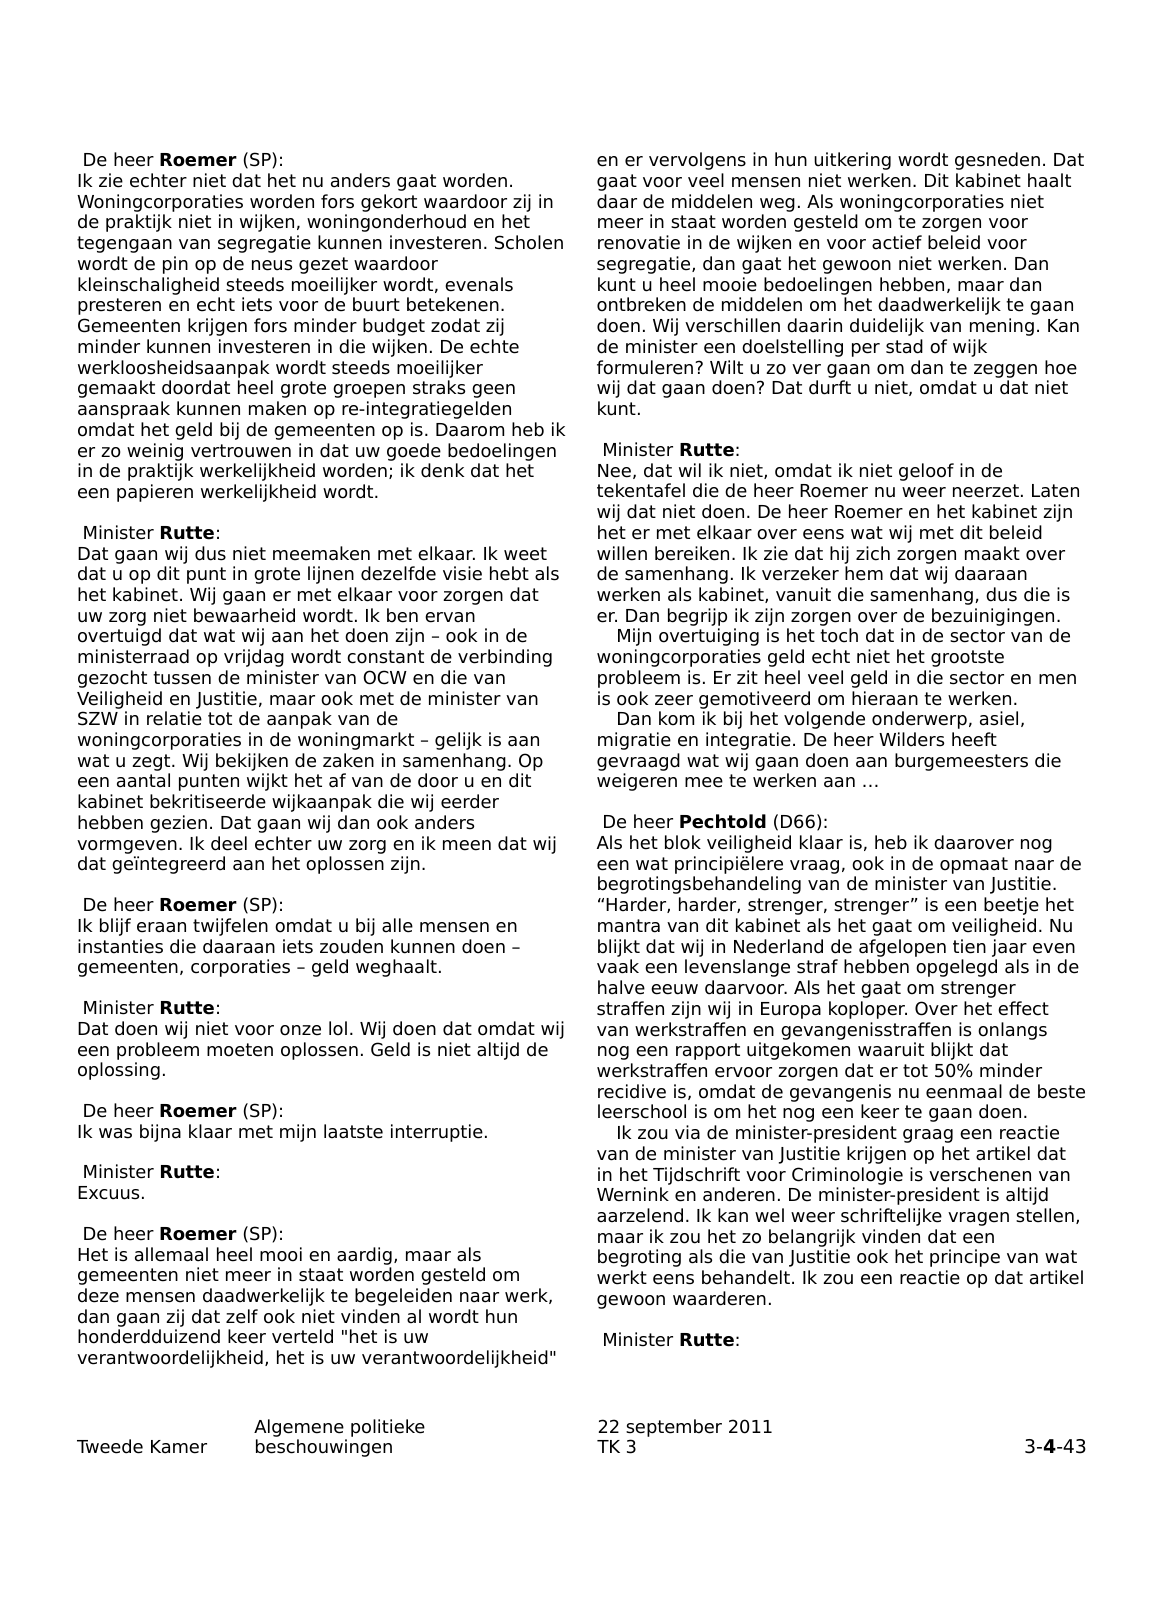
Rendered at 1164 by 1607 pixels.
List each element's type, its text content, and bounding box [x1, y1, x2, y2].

text en er vervolgens in hun uitkering wordt gesneden. Dat gaat voor veel mensen niet werken. Dit kabinet haalt daar de middelen weg. Als woningcorporaties niet meer in staat worden gesteld om te zorgen voor renovatie in de wijken en voor actief beleid voor segregatie, dan gaat het gewoon niet werken. Dan kunt u heel mooie bedoelingen hebben, maar dan ontbreken de middelen om het daadwerkelijk te gaan doen. Wij verschillen daarin duidelijk van mening. Kan de minister een doelstelling per stad of wijk formuleren? Wilt u zo ver gaan om dan te zeggen hoe wij dat gaan doen? Dat durft u niet, omdat u dat niet kunt. [596, 150, 1087, 420]
text Ik zou via de minister-president graag een reactie van de minister van Justitie krijgen op het artikel dat in het Tijdschrift voor Criminologie is verschenen van Wernink en anderen. De minister-president is altijd aarzelend. Ik kan wel weer schriftelijke vragen stellen, maar ik zou het zo belangrijk vinden dat een begroting als die van Justitie ook het principe van wat werkt eens behandelt. Ik zou een reactie op dat artikel gewoon waarderen. [596, 1123, 1087, 1309]
text Ik zie echter niet dat het nu anders gaat worden. Woningcorporaties worden fors gekort waardoor zij in de praktijk niet in wijken, woningonderhoud en het tegengaan van segregatie kunnen investeren. Scholen wordt de pin op de neus gezet waardoor kleinschaligheid steeds moeilijker wordt, evenals presteren en echt iets voor de buurt betekenen. Gemeenten krijgen fors minder budget zodat zij minder kunnen investeren in die wijken. De echte werkloosheidsaanpak wordt steeds moeilijker gemaakt doordat heel grote groepen straks geen aanspraak kunnen maken op re-integratiegelden omdat het geld bij de gemeenten op is. Daarom heb ik er zo weinig vertrouwen in dat uw goede bedoelingen in de praktijk werkelijkheid worden; ik denk dat het een papieren werkelijkheid wordt. [77, 171, 567, 503]
text Dat doen wij niet voor onze lol. Wij doen dat omdat wij een probleem moeten oplossen. Geld is niet altijd de oplossing. [77, 1019, 567, 1081]
text Dan kom ik bij het volgende onderwerp, asiel, migratie en integratie. De heer Wilders heeft gevraagd wat wij gaan doen aan burgemeesters die weigeren mee te werken aan … [596, 709, 1087, 792]
text Nee, dat wil ik niet, omdat ik niet geloof in de tekentafel die de heer Roemer nu weer neerzet. Laten wij dat niet doen. De heer Roemer en het kabinet zijn het er met elkaar over eens wat wij met dit beleid willen bereiken. Ik zie dat hij zich zorgen maakt over de samenhang. Ik verzeker hem dat wij daaraan werken als kabinet, vanuit die samenhang, dus die is er. Dan begrijp ik zijn zorgen over de bezuinigingen. [596, 460, 1087, 626]
text Ik blijf eraan twijfelen omdat u bij alle mensen en instanties die daaraan iets zouden kunnen doen – gemeenten, corporaties – geld weghaalt. [77, 916, 567, 978]
text Dat gaan wij dus niet meemaken met elkaar. Ik weet dat u op dit punt in grote lijnen dezelfde visie hebt als het kabinet. Wij gaan er met elkaar voor zorgen dat uw zorg niet bewaarheid wordt. Ik ben ervan overtuigd dat wat wij aan het doen zijn – ook in de ministerraad op vrijdag wordt constant de verbinding gezocht tussen de minister van OCW en die van Veiligheid en Justitie, maar ook met de minister van SZW in relatie tot de aanpak van de woningcorporaties in de woningmarkt – gelijk is aan wat u zegt. Wij bekijken de zaken in samenhang. Op een aantal punten wijkt het af van de door u en dit kabinet bekritiseerde wijkaanpak die wij eerder hebben gezien. Dat gaan wij dan ook anders vormgeven. Ik deel echter uw zorg en ik meen dat wij dat geïntegreerd aan het oplossen zijn. [77, 543, 567, 875]
text Ik was bijna klaar met mijn laatste interruptie. [77, 1122, 567, 1142]
text De heer Pechtold (D66): [596, 812, 1087, 833]
text Minister Rutte: [77, 523, 567, 543]
text Minister Rutte: [596, 440, 1087, 460]
text Excuus. [77, 1183, 567, 1204]
text Als het blok veiligheid klaar is, heb ik daarover nog een wat principiëlere vraag, ook in de opmaat naar de begrotingsbehandeling van de minister van Justitie. “Harder, harder, strenger, strenger” is een beetje het mantra van dit kabinet als het gaat om veiligheid. Nu blijkt dat wij in Nederland de afgelopen tien jaar even vaak een levenslange straf hebben opgelegd als in de halve eeuw daarvoor. Als het gaat om strenger straffen zijn wij in Europa koploper. Over het effect van werkstraffen en gevangenisstraffen is onlangs nog een rapport uitgekomen waaruit blijkt dat werkstraffen ervoor zorgen dat er tot 50% minder recidive is, omdat de gevangenis nu eenmaal de beste leerschool is om het nog een keer te gaan doen. [596, 833, 1087, 1123]
text Mijn overtuiging is het toch dat in de sector van de woningcorporaties geld echt niet het grootste probleem is. Er zit heel veel geld in die sector en men is ook zeer gemotiveerd om hieraan te werken. [596, 626, 1087, 709]
text Minister Rutte: [77, 1162, 567, 1183]
text De heer Roemer (SP): [77, 1101, 567, 1122]
text Minister Rutte: [596, 1329, 1087, 1350]
text De heer Roemer (SP): [77, 1224, 567, 1244]
text Minister Rutte: [77, 998, 567, 1019]
text Het is allemaal heel mooi en aardig, maar als gemeenten niet meer in staat worden gesteld om deze mensen daadwerkelijk te begeleiden naar werk, dan gaan zij dat zelf ook niet vinden al wordt hun honderdduizend keer verteld "het is uw verantwoordelijkheid, het is uw verantwoordelijkheid" [77, 1244, 567, 1369]
text De heer Roemer (SP): [77, 150, 567, 171]
text De heer Roemer (SP): [77, 895, 567, 916]
